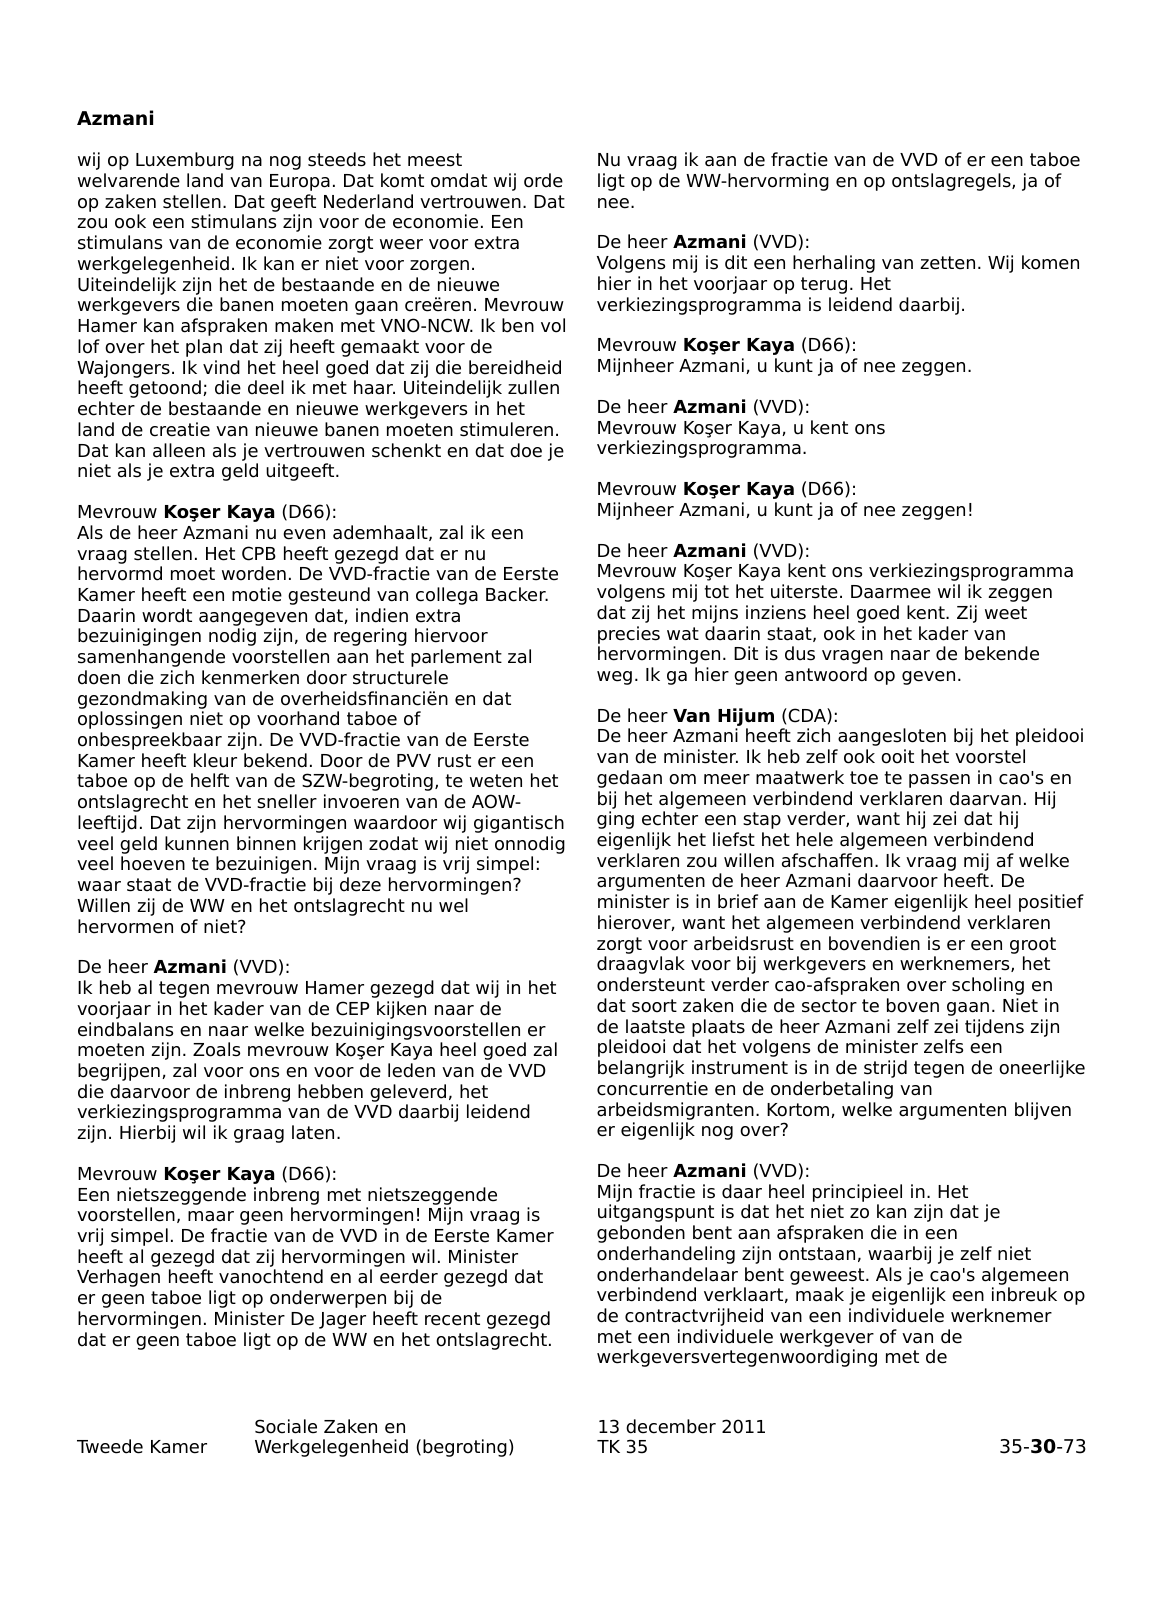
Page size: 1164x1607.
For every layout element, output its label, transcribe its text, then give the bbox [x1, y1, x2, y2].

text De heer Azmani (VVD): [77, 957, 567, 978]
text Mevrouw Koşer Kaya (D66): [77, 1164, 567, 1184]
text Mevrouw Koşer Kaya (D66): [596, 479, 1087, 500]
text De heer Azmani (VVD): [596, 232, 1087, 253]
text De heer Azmani (VVD): [596, 397, 1087, 417]
text Nu vraag ik aan de fractie van de VVD of er een taboe ligt op de WW-hervorming en op ontslagregels, ja of nee. [596, 150, 1087, 212]
text De heer Azmani (VVD): [596, 540, 1087, 561]
text Mijnheer Azmani, u kunt ja of nee zeggen. [596, 356, 1087, 377]
text Ik heb al tegen mevrouw Hamer gezegd dat wij in het voorjaar in het kader van de CEP kijken naar de eindbalans en naar welke bezuinigingsvoorstellen er moeten zijn. Zoals mevrouw Koşer Kaya heel goed zal begrijpen, zal voor ons en voor de leden van de VVD die daarvoor de inbreng hebben geleverd, het verkiezingsprogramma van de VVD daarbij leidend zijn. Hierbij wil ik graag laten. [77, 978, 567, 1144]
text wij op Luxemburg na nog steeds het meest welvarende land van Europa. Dat komt omdat wij orde op zaken stellen. Dat geeft Nederland vertrouwen. Dat zou ook een stimulans zijn voor de economie. Een stimulans van de economie zorgt weer voor extra werkgelegenheid. Ik kan er niet voor zorgen. Uiteindelijk zijn het de bestaande en de nieuwe werkgevers die banen moeten gaan creëren. Mevrouw Hamer kan afspraken maken met VNO-NCW. Ik ben vol lof over het plan dat zij heeft gemaakt voor de Wajongers. Ik vind het heel goed dat zij die bereidheid heeft getoond; die deel ik met haar. Uiteindelijk zullen echter de bestaande en nieuwe werkgevers in het land de creatie van nieuwe banen moeten stimuleren. Dat kan alleen als je vertrouwen schenkt en dat doe je niet als je extra geld uitgeeft. [77, 150, 567, 482]
text Mevrouw Koşer Kaya kent ons verkiezingsprogramma volgens mij tot het uiterste. Daarmee wil ik zeggen dat zij het mijns inziens heel goed kent. Zij weet precies wat daarin staat, ook in het kader van hervormingen. Dit is dus vragen naar de bekende weg. Ik ga hier geen antwoord op geven. [596, 561, 1087, 686]
text Mijnheer Azmani, u kunt ja of nee zeggen! [596, 500, 1087, 520]
text Als de heer Azmani nu even ademhaalt, zal ik een vraag stellen. Het CPB heeft gezegd dat er nu hervormd moet worden. De VVD-fractie van de Eerste Kamer heeft een motie gesteund van collega Backer. Daarin wordt aangegeven dat, indien extra bezuinigingen nodig zijn, de regering hiervoor samenhangende voorstellen aan het parlement zal doen die zich kenmerken door structurele gezondmaking van de overheidsfinanciën en dat oplossingen niet op voorhand taboe of onbespreekbaar zijn. De VVD-fractie van de Eerste Kamer heeft kleur bekend. Door de PVV rust er een taboe op de helft van de SZW-begroting, te weten het ontslagrecht en het sneller invoeren van de AOW-leeftijd. Dat zijn hervormingen waardoor wij gigantisch veel geld kunnen binnen krijgen zodat wij niet onnodig veel hoeven te bezuinigen. Mijn vraag is vrij simpel: waar staat de VVD-fractie bij deze hervormingen? Willen zij de WW en het ontslagrecht nu wel hervormen of niet? [77, 523, 567, 937]
text Mijn fractie is daar heel principieel in. Het uitgangspunt is dat het niet zo kan zijn dat je gebonden bent aan afspraken die in een onderhandeling zijn ontstaan, waarbij je zelf niet onderhandelaar bent geweest. Als je cao's algemeen verbindend verklaart, maak je eigenlijk een inbreuk op de contractvrijheid van een individuele werknemer met een individuele werkgever of van de werkgeversvertegenwoordiging met de [596, 1182, 1087, 1368]
text De heer Van Hijum (CDA): [596, 706, 1087, 726]
text Volgens mij is dit een herhaling van zetten. Wij komen hier in het voorjaar op terug. Het verkiezingsprogramma is leidend daarbij. [596, 253, 1087, 315]
text Mevrouw Koşer Kaya, u kent ons verkiezingsprogramma. [596, 417, 1087, 459]
text Mevrouw Koşer Kaya (D66): [77, 502, 567, 523]
text Mevrouw Koşer Kaya (D66): [596, 335, 1087, 356]
text De heer Azmani (VVD): [596, 1161, 1087, 1182]
text De heer Azmani heeft zich aangesloten bij het pleidooi van de minister. Ik heb zelf ook ooit het voorstel gedaan om meer maatwerk toe te passen in cao's en bij het algemeen verbindend verklaren daarvan. Hij ging echter een stap verder, want hij zei dat hij eigenlijk het liefst het hele algemeen verbindend verklaren zou willen afschaffen. Ik vraag mij af welke argumenten de heer Azmani daarvoor heeft. De minister is in brief aan de Kamer eigenlijk heel positief hierover, want het algemeen verbindend verklaren zorgt voor arbeidsrust en bovendien is er een groot draagvlak voor bij werkgevers en werknemers, het ondersteunt verder cao-afspraken over scholing en dat soort zaken die de sector te boven gaan. Niet in de laatste plaats de heer Azmani zelf zei tijdens zijn pleidooi dat het volgens de minister zelfs een belangrijk instrument is in de strijd tegen de oneerlijke concurrentie en de onderbetaling van arbeidsmigranten. Kortom, welke argumenten blijven er eigenlijk nog over? [596, 726, 1087, 1141]
text Een nietszeggende inbreng met nietszeggende voorstellen, maar geen hervormingen! Mijn vraag is vrij simpel. De fractie van de VVD in de Eerste Kamer heeft al gezegd dat zij hervormingen wil. Minister Verhagen heeft vanochtend en al eerder gezegd dat er geen taboe ligt op onderwerpen bij de hervormingen. Minister De Jager heeft recent gezegd dat er geen taboe ligt op de WW en het ontslagrecht. [77, 1184, 567, 1350]
